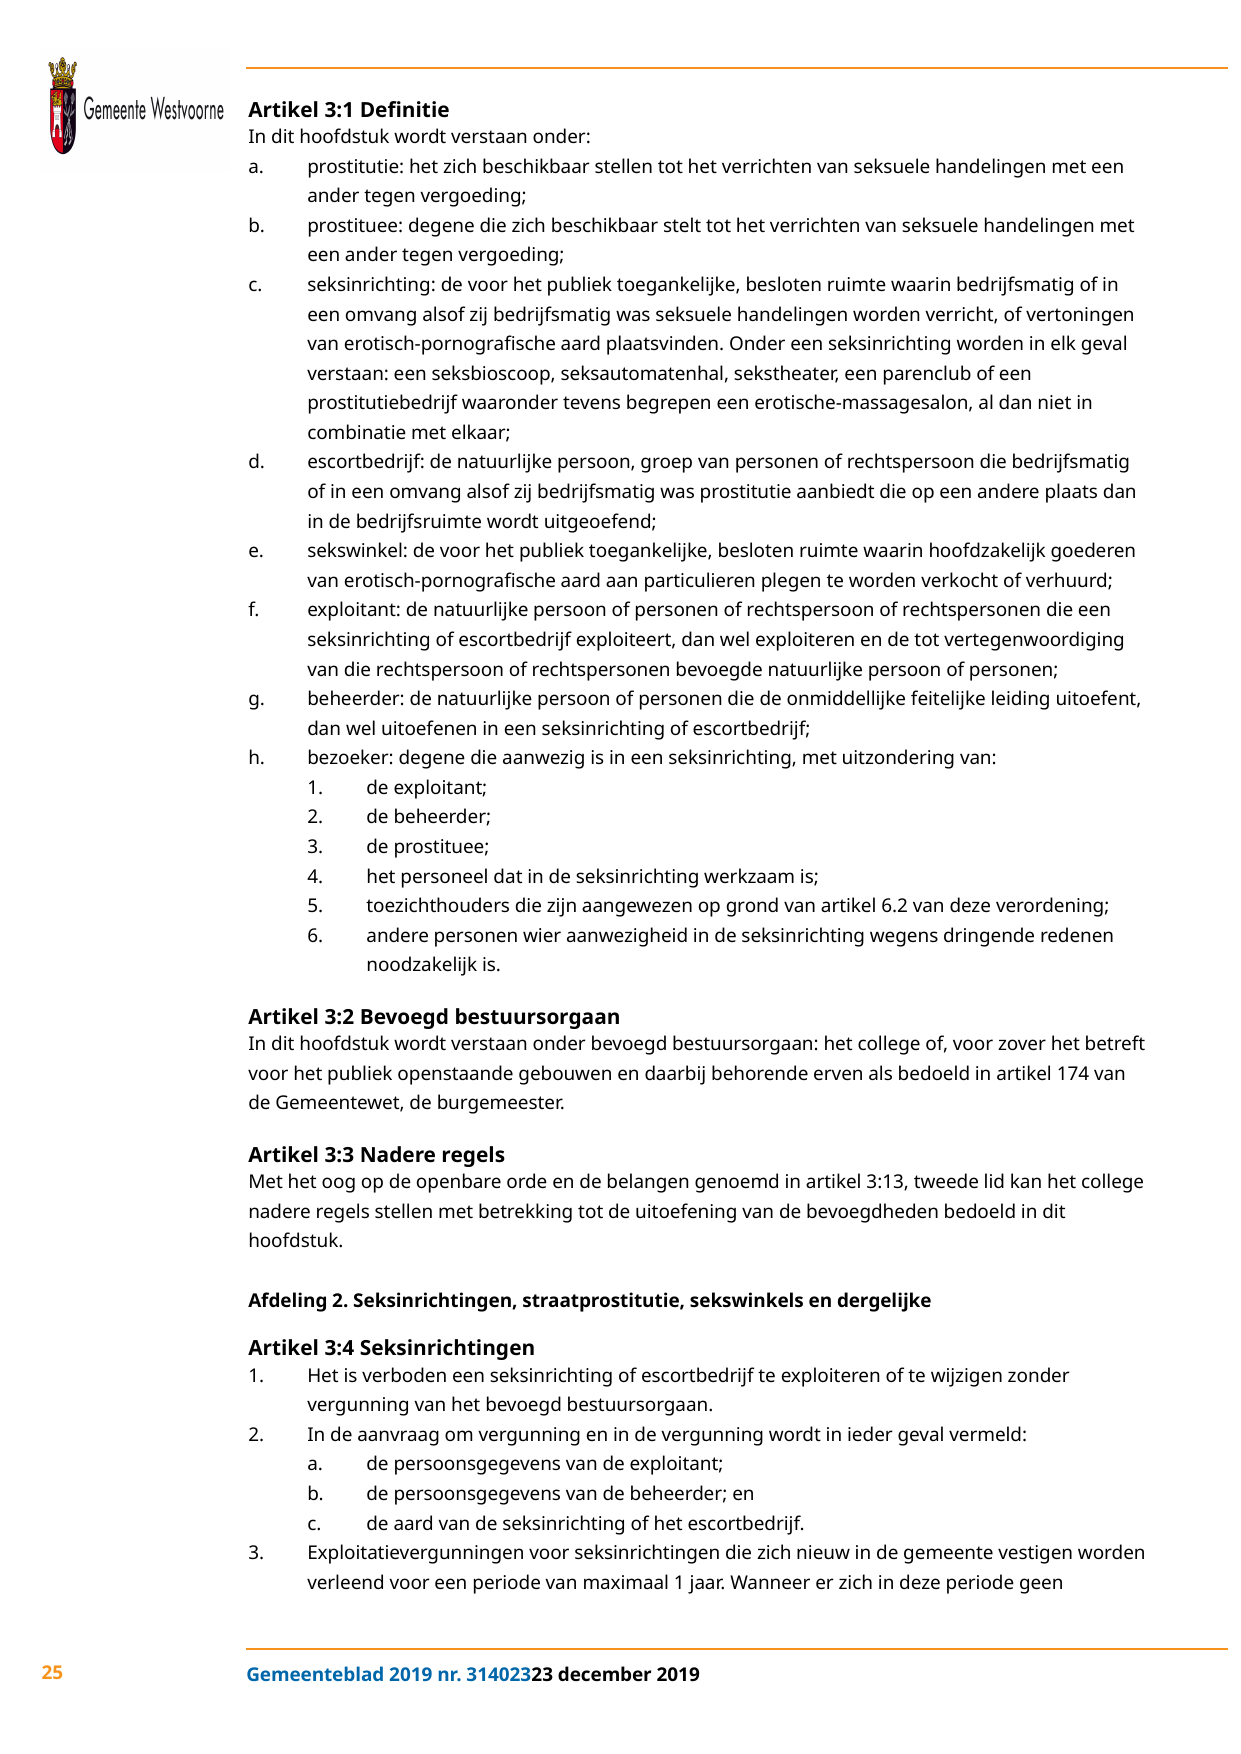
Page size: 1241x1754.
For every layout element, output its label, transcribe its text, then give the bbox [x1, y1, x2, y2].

list In de aanvraag om vergunning en in de vergunning wordt in ieder geval vermeld: [248, 1421, 1152, 1447]
list seksinrichting: de voor het publiek toegankelijke, besloten ruimte waarin bedrijfsmatig of in een omvang alsof zij bedrijfsmatig was seksuele handelingen worden verricht, of vertoningen van erotisch-pornografische aard plaatsvinden. Onder een seksinrichting worden in elk geval verstaan: een seksbioscoop, seksautomatenhal, sekstheater, een parenclub of een prostitutiebedrijf waaronder tevens begrepen een erotische-massagesalon, al dan niet in combinatie met elkaar; [248, 271, 1152, 445]
list escortbedrijf: de natuurlijke persoon, groep van personen of rechtspersoon die bedrijfsmatig of in een omvang alsof zij bedrijfsmatig was prostitutie aanbiedt die op een andere plaats dan in de bedrijfsruimte wordt uitgeoefend; [248, 449, 1152, 533]
picture [41, 47, 231, 172]
text Artikel 3:3 Nadere regels [248, 1140, 1152, 1168]
text Artikel 3:4 Seksinrichtingen [248, 1333, 1152, 1362]
text Artikel 3:2 Bevoegd bestuursorgaan [248, 1002, 1152, 1030]
list bezoeker: degene die aanwezig is in een seksinrichting, met uitzondering van: [248, 744, 1152, 770]
list prostituee: degene die zich beschikbaar stelt tot het verrichten van seksuele handelingen met een ander tegen vergoeding; [248, 212, 1152, 267]
text Afdeling 2. Seksinrichtingen, straatprostitutie, sekswinkels en dergelijke [248, 1287, 1152, 1312]
list de aard van de seksinrichting of het escortbedrijf. [307, 1510, 1152, 1535]
text Met het oog op de openbare orde en de belangen genoemd in artikel 3:13, tweede lid kan het college nadere regels stellen met betrekking tot de uitoefening van de bevoegdheden bedoeld in dit hoofdstuk. [248, 1168, 1152, 1253]
list sekswinkel: de voor het publiek toegankelijke, besloten ruimte waarin hoofdzakelijk goederen van erotisch-pornografische aard aan particulieren plegen te worden verkocht of verhuurd; [248, 537, 1152, 593]
list de prostituee; [307, 833, 1152, 859]
list andere personen wier aanwezigheid in de seksinrichting wegens dringende redenen noodzakelijk is. [307, 922, 1152, 977]
list de beheerder; [307, 804, 1152, 829]
list het personeel dat in de seksinrichting werkzaam is; [307, 863, 1152, 888]
text Artikel 3:1 Definitie [248, 95, 1152, 123]
list de persoonsgegevens van de exploitant; [307, 1451, 1152, 1476]
list Exploitatievergunningen voor seksinrichtingen die zich nieuw in de gemeente vestigen worden verleend voor een periode van maximaal 1 jaar. Wanneer er zich in deze periode geen [248, 1539, 1152, 1594]
list exploitant: de natuurlijke persoon of personen of rechtspersoon of rechtspersonen die een seksinrichting of escortbedrijf exploiteert, dan wel exploiteren en de tot vertegenwoordiging van die rechtspersoon of rechtspersonen bevoegde natuurlijke persoon of personen; [248, 597, 1152, 681]
list de persoonsgegevens van de beheerder; en [307, 1480, 1152, 1506]
list beheerder: de natuurlijke persoon of personen die de onmiddellijke feitelijke leiding uitoefent, dan wel uitoefenen in een seksinrichting of escortbedrijf; [248, 685, 1152, 741]
list toezichthouders die zijn aangewezen op grond van artikel 6.2 van deze verordening; [307, 892, 1152, 918]
list prostitutie: het zich beschikbaar stellen tot het verrichten van seksuele handelingen met een ander tegen vergoeding; [248, 153, 1152, 208]
text In dit hoofdstuk wordt verstaan onder: [248, 123, 1152, 149]
list Het is verboden een seksinrichting of escortbedrijf te exploiteren of te wijzigen zonder vergunning van het bevoegd bestuursorgaan. [248, 1362, 1152, 1417]
text In dit hoofdstuk wordt verstaan onder bevoegd bestuursorgaan: het college of, voor zover het betreft voor het publiek openstaande gebouwen en daarbij behorende erven als bedoeld in artikel 174 van de Gemeentewet, de burgemeester. [248, 1030, 1152, 1115]
list de exploitant; [307, 774, 1152, 800]
